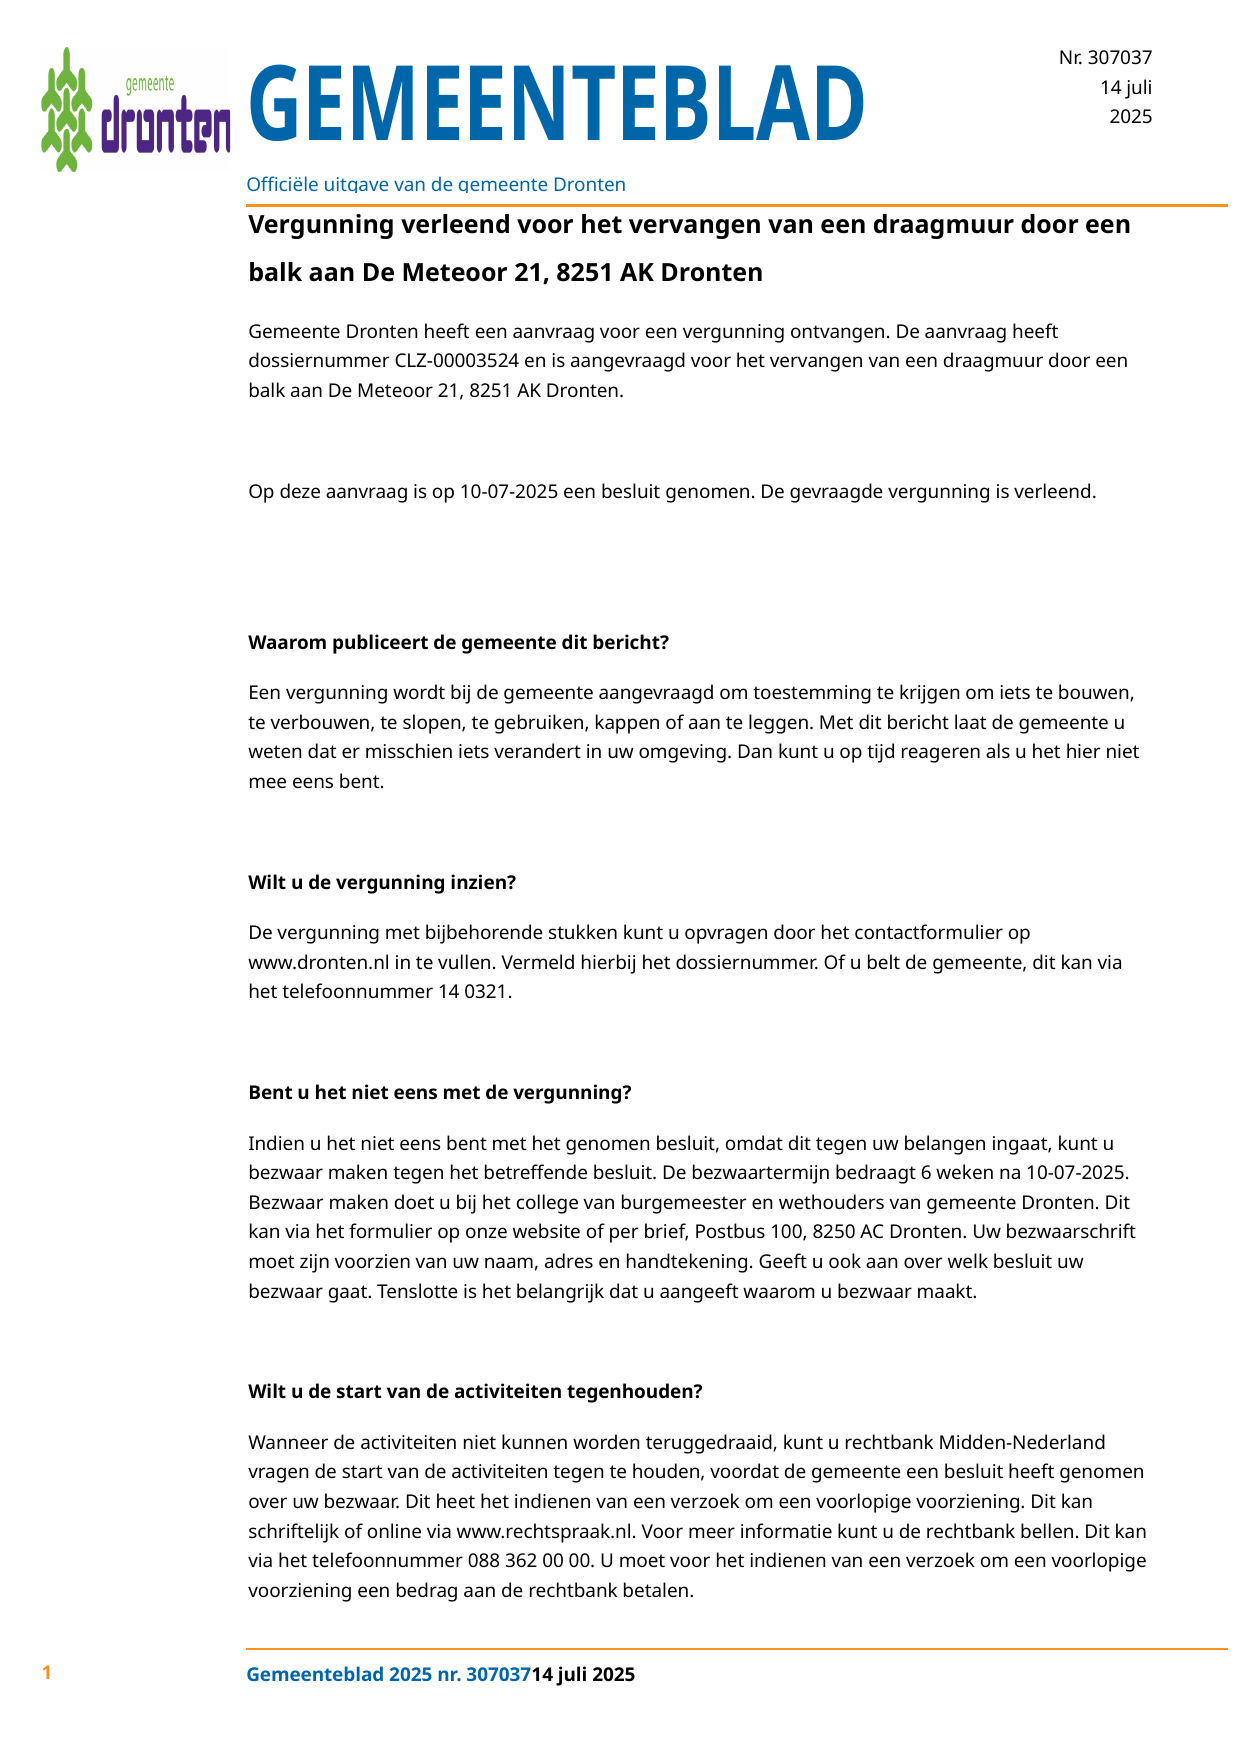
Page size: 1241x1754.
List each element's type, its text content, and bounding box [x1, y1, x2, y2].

text Wanneer de activiteiten niet kunnen worden teruggedraaid, kunt u rechtbank Midden-Nederland vragen de start van de activiteiten tegen te houden, voordat de gemeente een besluit heeft genomen over uw bezwaar. Dit heet het indienen van een verzoek om een voorlopige voorziening. Dit kan schriftelijk of online via www.rechtspraak.nl. Voor meer informatie kunt u de rechtbank bellen. Dit kan via het telefoonnummer 088 362 00 00. U moet voor het indienen van een verzoek om een voorlopige voorziening een bedrag aan de rechtbank betalen. [248, 1429, 1152, 1603]
text Bent u het niet eens met de vergunning? [248, 1079, 1152, 1105]
text Gemeente Dronten heeft een aanvraag voor een vergunning ontvangen. De aanvraag heeft dossiernummer CLZ-00003524 en is aangevraagd voor het vervangen van een draagmuur door een balk aan De Meteoor 21, 8251 AK Dronten. [248, 318, 1152, 403]
text De vergunning met bijbehorende stukken kunt u opvragen door het contactformulier op www.dronten.nl in te vullen. Vermeld hierbij het dossiernummer. Of u belt de gemeente, dit kan via het telefoonnummer 14 0321. [248, 919, 1152, 1004]
text Een vergunning wordt bij de gemeente aangevraagd om toestemming te krijgen om iets te bouwen, te verbouwen, te slopen, te gebruiken, kappen of aan te leggen. Met dit bericht laat de gemeente u weten dat er misschien iets verandert in uw omgeving. Dan kunt u op tijd reageren als u het hier niet mee eens bent. [248, 679, 1152, 794]
picture [41, 47, 231, 172]
text Wilt u de vergunning inzien? [248, 869, 1152, 895]
text Indien u het niet eens bent met het genomen besluit, omdat dit tegen uw belangen ingaat, kunt u bezwaar maken tegen het betreffende besluit. De bezwaartermijn bedraagt 6 weken na 10-07-2025. Bezwaar maken doet u bij het college van burgemeester en wethouders van gemeente Dronten. Dit kan via het formulier op onze website of per brief, Postbus 100, 8250 AC Dronten. Uw bezwaarschrift moet zijn voorzien van uw naam, adres en handtekening. Geeft u ook aan over welk besluit uw bezwaar gaat. Tenslotte is het belangrijk dat u aangeeft waarom u bezwaar maakt. [248, 1130, 1152, 1304]
text Wilt u de start van de activiteiten tegenhouden? [248, 1379, 1152, 1404]
text Op deze aanvraag is op 10-07-2025 een besluit genomen. De gevraagde vergunning is verleend. [248, 478, 1152, 504]
text Waarom publiceert de gemeente dit bericht? [248, 629, 1152, 655]
text Vergunning verleend voor het vervangen van een draagmuur door een balk aan De Meteoor 21, 8251 AK Dronten [248, 207, 1152, 288]
